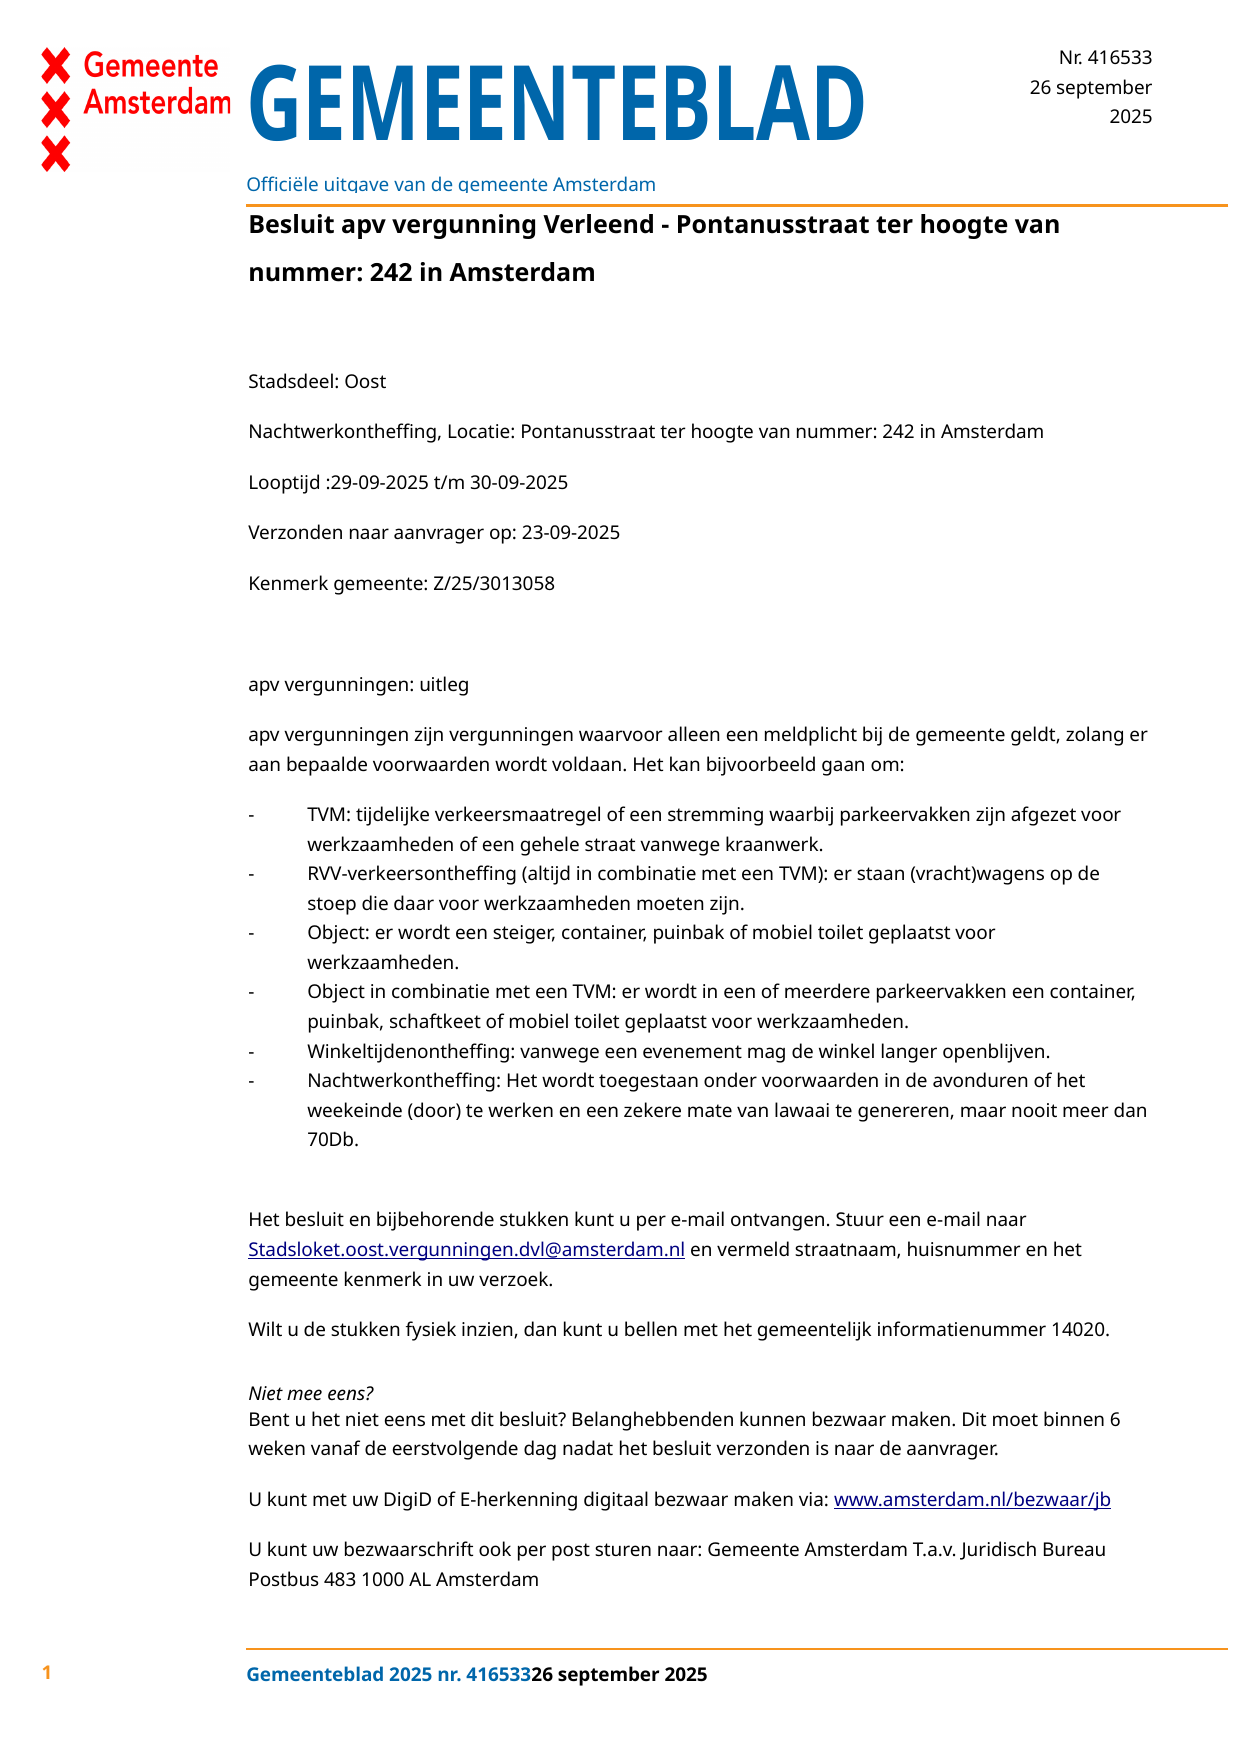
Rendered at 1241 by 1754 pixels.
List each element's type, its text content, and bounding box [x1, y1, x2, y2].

text Stadsdeel: Oost [248, 368, 1152, 394]
text Niet mee eens? [248, 1380, 1152, 1406]
text Het besluit en bijbehorende stukken kunt u per e-mail ontvangen. Stuur een e-mail naar Stadsloket.oost.vergunningen.dvl@amsterdam.nl en vermeld straatnaam, huisnummer en het gemeente kenmerk in uw verzoek. [248, 1207, 1152, 1292]
text U kunt met uw DigiD of E-herkenning digitaal bezwaar maken via: www.amsterdam.nl/bezwaar/jb [248, 1486, 1152, 1512]
list Object in combinatie met een TVM: er wordt in een of meerdere parkeervakken een container, puinbak, schaftkeet of mobiel toilet geplaatst voor werkzaamheden. [248, 979, 1152, 1034]
list Object: er wordt een steiger, container, puinbak of mobiel toilet geplaatst voor werkzaamheden. [248, 919, 1152, 975]
list Nachtwerkontheffing: Het wordt toegestaan onder voorwaarden in de avonduren of het weekeinde (door) te werken en een zekere mate van lawaai te genereren, maar nooit meer dan 70Db. [248, 1067, 1152, 1152]
text Looptijd :29-09-2025 t/m 30-09-2025 [248, 469, 1152, 495]
text Kenmerk gemeente: Z/25/3013058 [248, 570, 1152, 596]
text Verzonden naar aanvrager op: 23-09-2025 [248, 519, 1152, 545]
text Wilt u de stukken fysiek inzien, dan kunt u bellen met het gemeentelijk informatienummer 14020. [248, 1316, 1152, 1342]
list Winkeltijdenontheffing: vanwege een evenement mag de winkel langer openblijven. [248, 1038, 1152, 1064]
text U kunt uw bezwaarschrift ook per post sturen naar: Gemeente Amsterdam T.a.v. Juridisch Bureau Postbus 483 1000 AL Amsterdam [248, 1536, 1152, 1592]
text apv vergunningen zijn vergunningen waarvoor alleen een meldplicht bij de gemeente geldt, zolang er aan bepaalde voorwaarden wordt voldaan. Het kan bijvoorbeeld gaan om: [248, 721, 1152, 777]
text Besluit apv vergunning Verleend - Pontanusstraat ter hoogte van nummer: 242 in Amsterdam [248, 207, 1152, 288]
text apv vergunningen: uitleg [248, 671, 1152, 697]
text Bent u het niet eens met dit besluit? Belanghebbenden kunnen bezwaar maken. Dit moet binnen 6 weken vanaf de eerstvolgende dag nadat het besluit verzonden is naar de aanvrager. [248, 1406, 1152, 1461]
text Nachtwerkontheffing, Locatie: Pontanusstraat ter hoogte van nummer: 242 in Amsterdam [248, 419, 1152, 444]
picture [41, 47, 231, 172]
list TVM: tijdelijke verkeersmaatregel of een stremming waarbij parkeervakken zijn afgezet voor werkzaamheden of een gehele straat vanwege kraanwerk. [248, 801, 1152, 857]
list RVV-verkeersontheffing (altijd in combinatie met een TVM): er staan (vracht)wagens op de stoep die daar voor werkzaamheden moeten zijn. [248, 860, 1152, 916]
